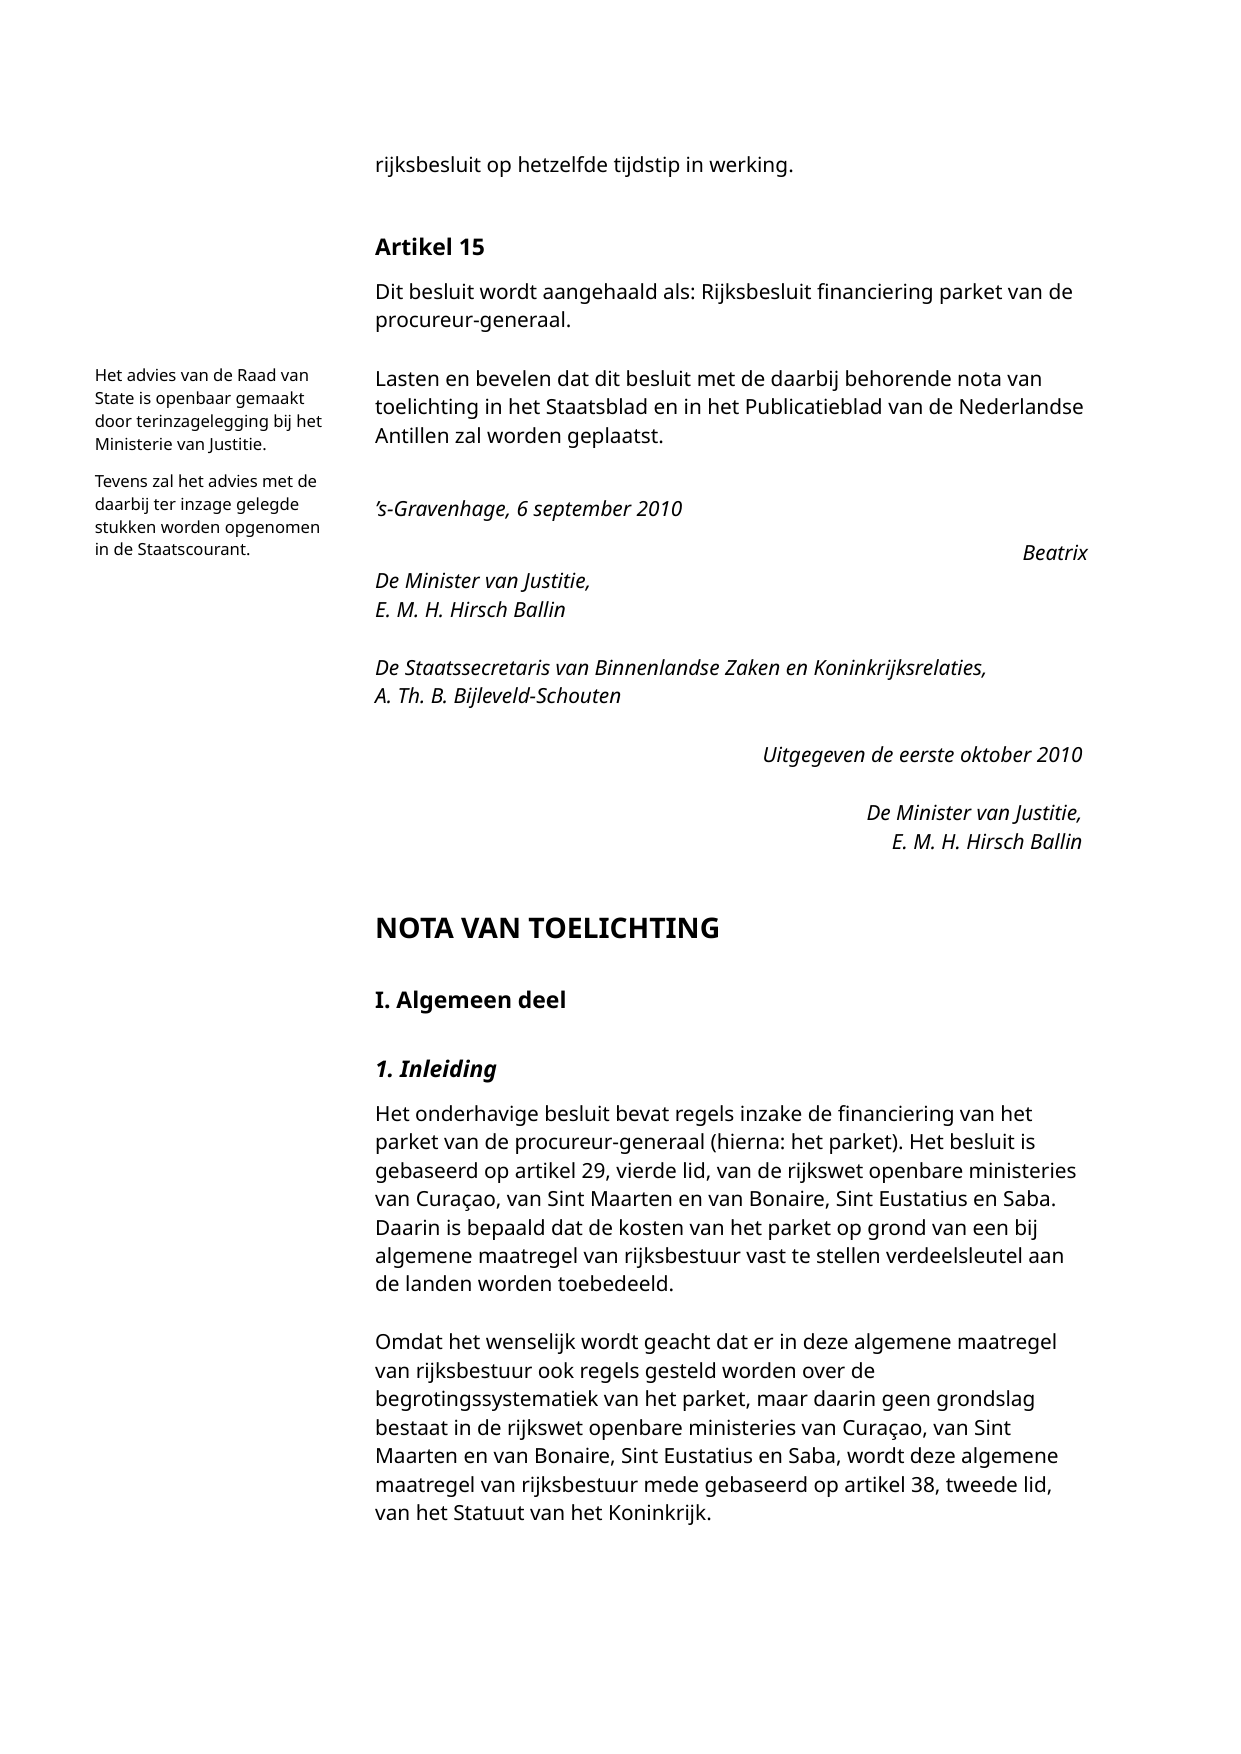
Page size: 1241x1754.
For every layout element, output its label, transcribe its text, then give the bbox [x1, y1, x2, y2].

subtitle I. Algemeen deel [375, 984, 1090, 1015]
text Lasten en bevelen dat dit besluit met de daarbij behorende nota van toelichting in het Staatsblad en in het Publicatieblad van de Nederlandse Antillen zal worden geplaatst. [375, 364, 1090, 449]
subtitle NOTA VAN TOELICHTING [375, 908, 1090, 946]
text rijksbesluit op hetzelfde tijdstip in werking. [375, 150, 1090, 178]
text Het advies van de Raad van State is openbaar gemaakt door terinzagelegging bij het Ministerie van Justitie. [94, 364, 328, 455]
text Beatrix [375, 538, 1090, 566]
text Het onderhavige besluit bevat regels inzake de financiering van het parket van de procureur-generaal (hierna: het parket). Het besluit is gebaseerd op artikel 29, vierde lid, van de rijkswet openbare ministeries van Curaçao, van Sint Maarten en van Bonaire, Sint Eustatius en Saba. Daarin is bepaald dat de kosten van het parket op grond van een bij algemene maatregel van rijksbestuur vast te stellen verdeelsleutel aan de landen worden toebedeeld. [375, 1099, 1090, 1298]
subtitle 1. Inleiding [375, 1053, 1090, 1084]
text E. M. H. Hirsch Ballin [375, 595, 1090, 623]
text A. Th. B. Bijleveld-Schouten [375, 682, 1090, 710]
text De Minister van Justitie, [375, 566, 1090, 595]
text De Staatssecretaris van Binnenlandse Zaken en Koninkrijksrelaties, [375, 653, 1090, 682]
subtitle Artikel 15 [375, 231, 1090, 262]
text Omdat het wenselijk wordt geacht dat er in deze algemene maatregel van rijksbestuur ook regels gesteld worden over de begrotingssystematiek van het parket, maar daarin geen grondslag bestaat in de rijkswet openbare ministeries van Curaçao, van Sint Maarten en van Bonaire, Sint Eustatius en Saba, wordt deze algemene maatregel van rijksbestuur mede gebaseerd op artikel 38, tweede lid, van het Statuut van het Koninkrijk. [375, 1327, 1090, 1527]
text [94, 455, 328, 470]
text Dit besluit wordt aangehaald als: Rijksbesluit financiering parket van de procureur-generaal. [375, 277, 1090, 334]
text ’s-Gravenhage, 6 september 2010 [375, 494, 1090, 523]
text Tevens zal het advies met de daarbij ter inzage gelegde stukken worden opgenomen in de Staatscourant. [94, 470, 328, 561]
text De Minister van Justitie, [375, 798, 1090, 827]
text E. M. H. Hirsch Ballin [375, 827, 1090, 855]
text Uitgegeven de eerste oktober 2010 [375, 740, 1090, 768]
